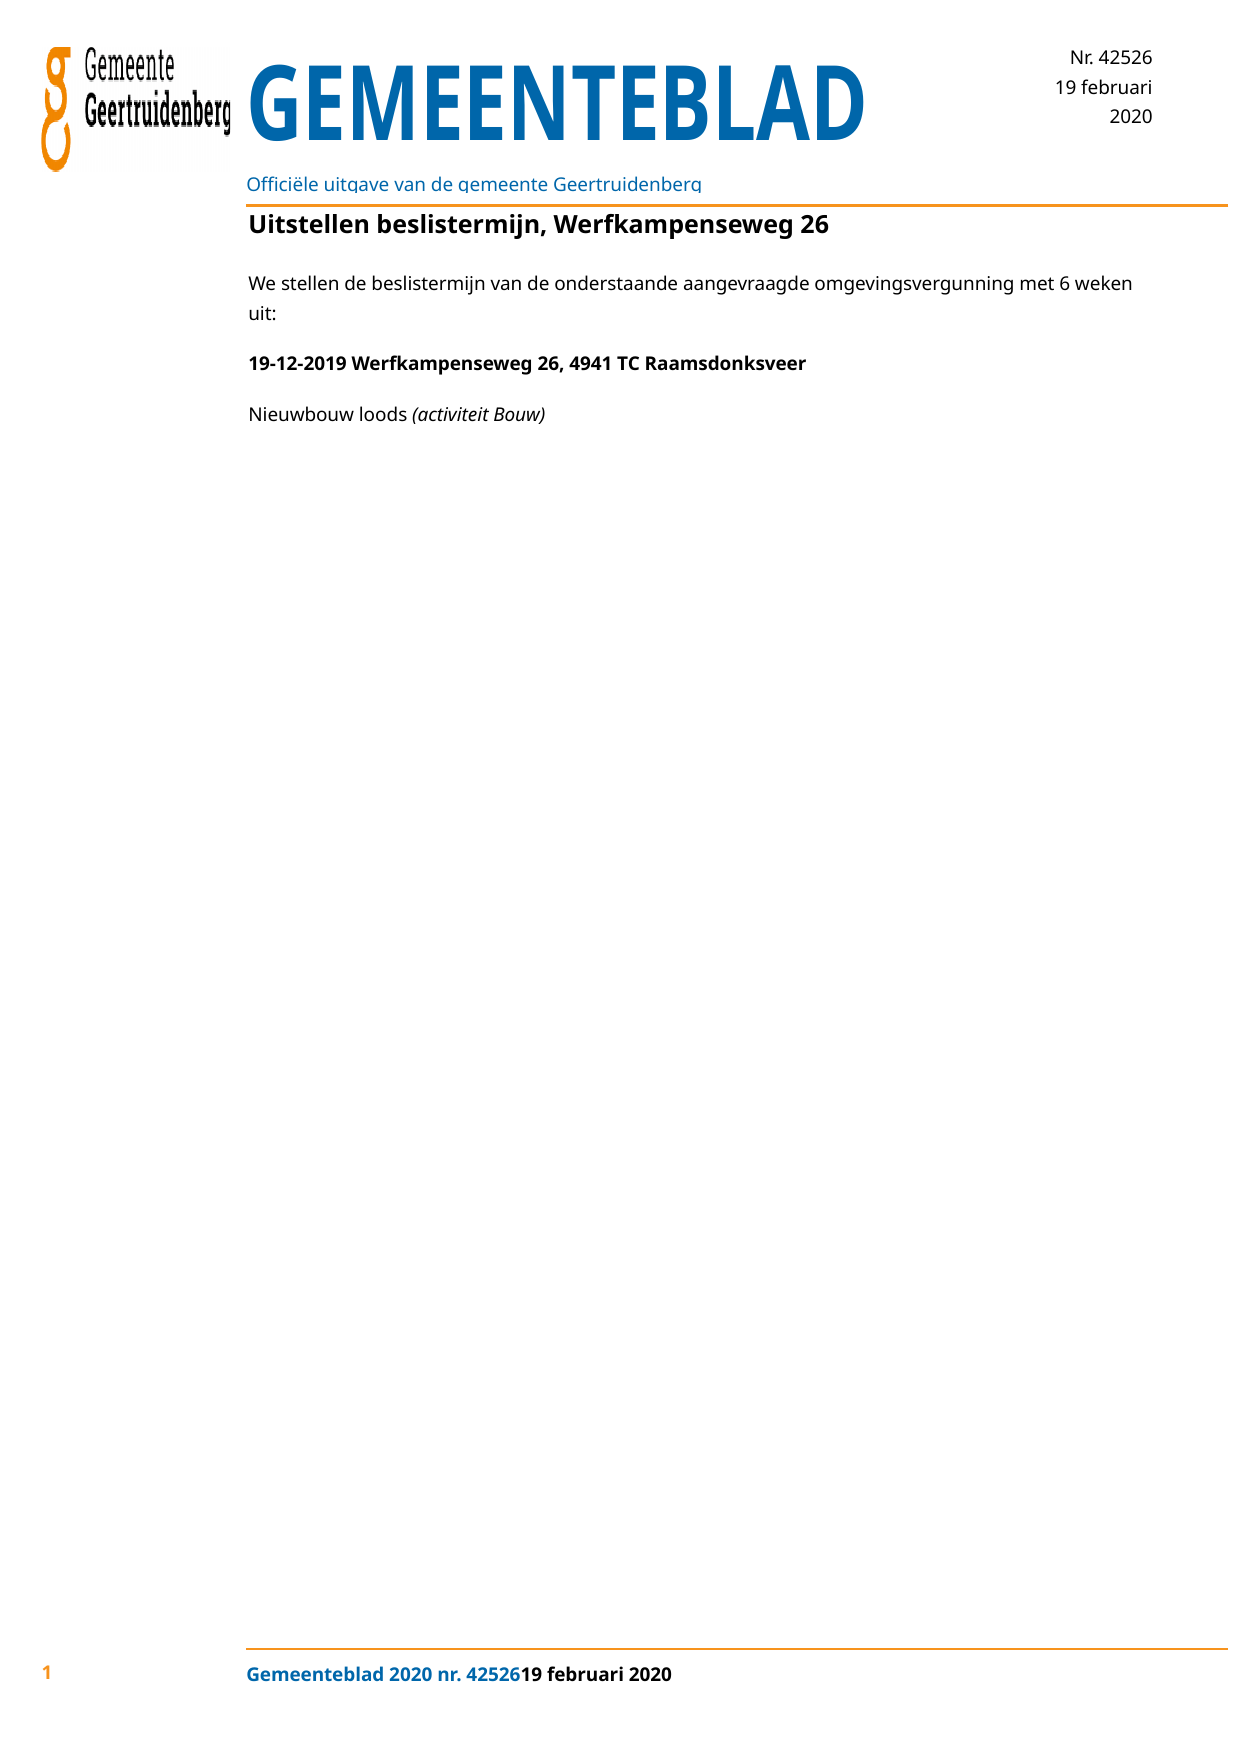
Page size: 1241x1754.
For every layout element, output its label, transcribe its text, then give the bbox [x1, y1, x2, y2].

text We stellen de beslistermijn van de onderstaande aangevraagde omgevingsvergunning met 6 weken uit: [248, 270, 1152, 326]
picture [41, 47, 231, 172]
text Nieuwbouw loods (activiteit Bouw) [248, 401, 1152, 426]
text Uitstellen beslistermijn, Werfkampenseweg 26 [248, 207, 1152, 241]
text 19-12-2019 Werfkampenseweg 26, 4941 TC Raamsdonksveer [248, 350, 1152, 376]
